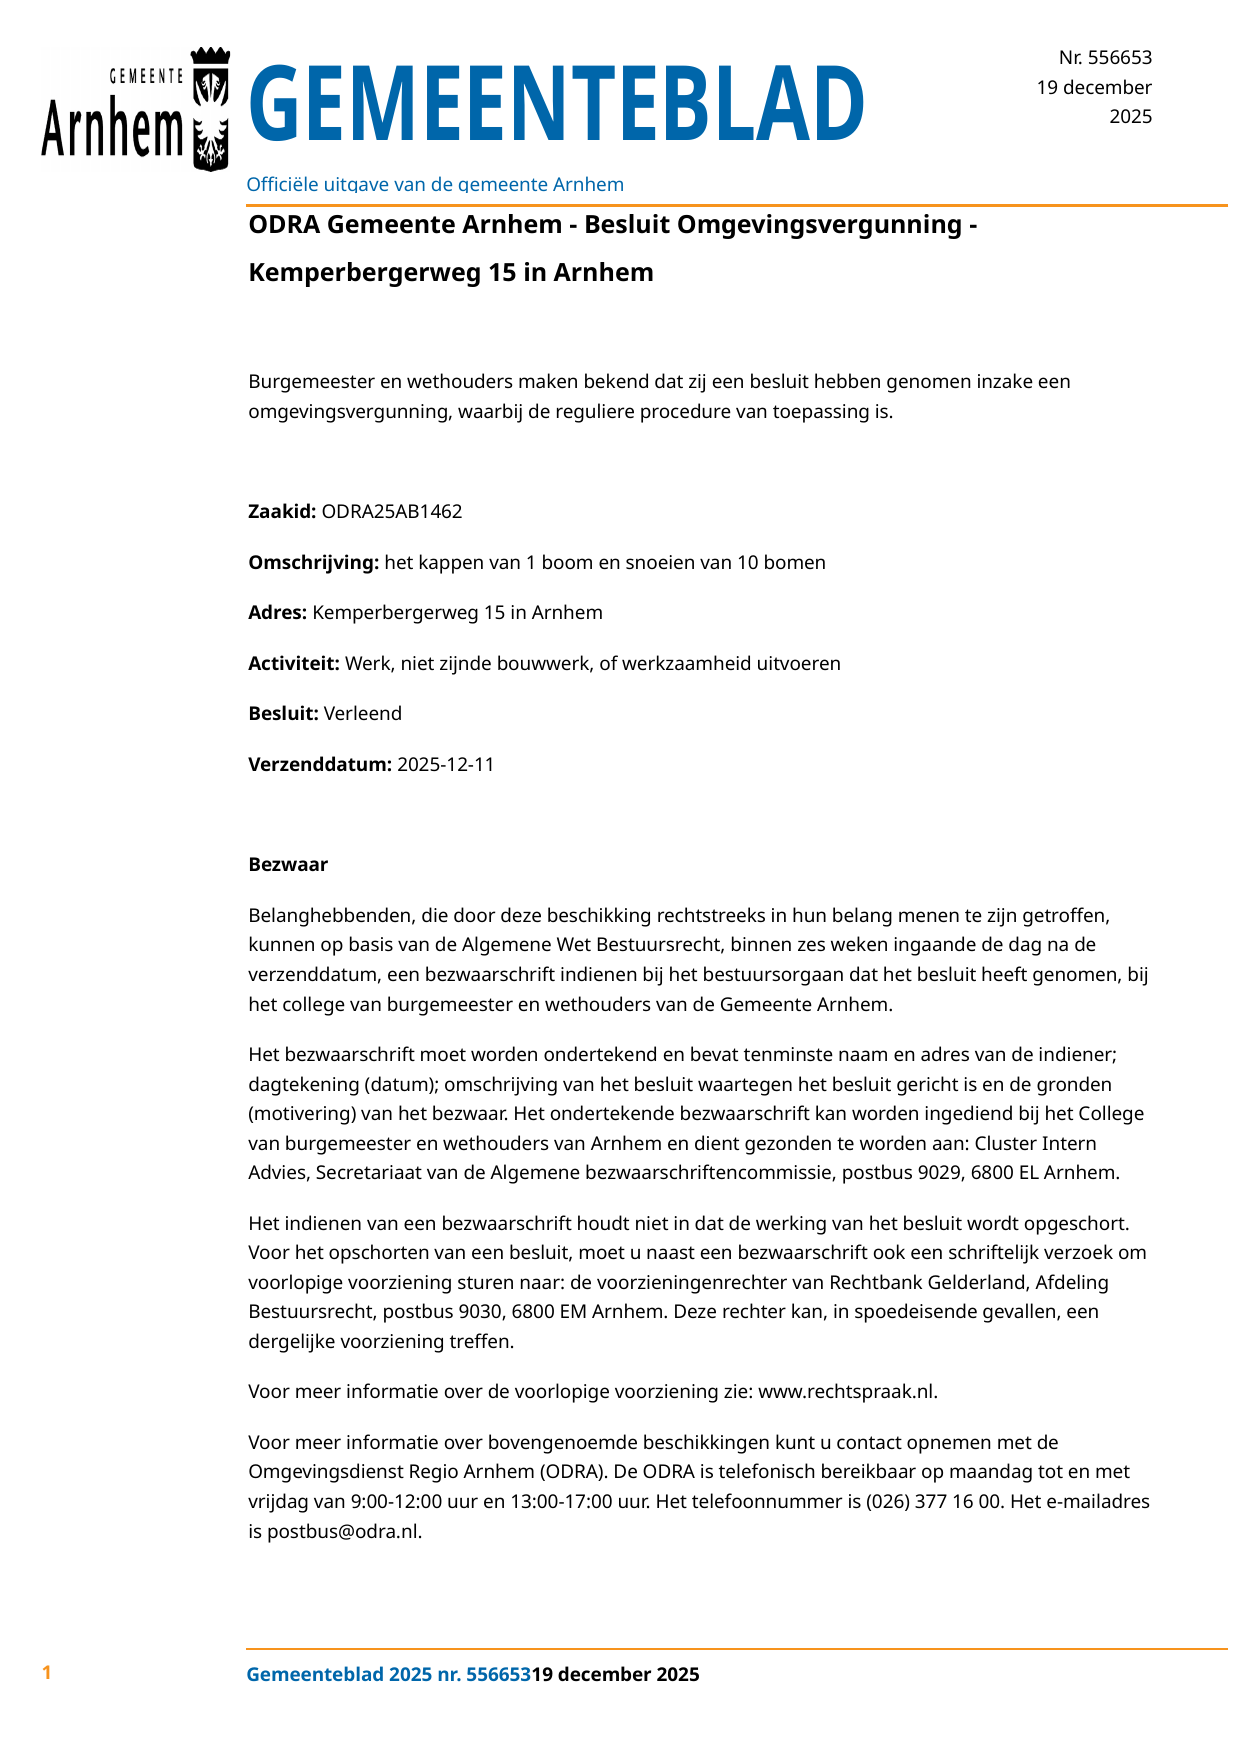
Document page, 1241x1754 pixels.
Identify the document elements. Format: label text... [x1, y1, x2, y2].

text Het indienen van een bezwaarschrift houdt niet in dat de werking van het besluit wordt opgeschort. Voor het opschorten van een besluit, moet u naast een bezwaarschrift ook een schriftelijk verzoek om voorlopige voorziening sturen naar: de voorzieningenrechter van Rechtbank Gelderland, Afdeling Bestuursrecht, postbus 9030, 6800 EM Arnhem. Deze rechter kan, in spoedeisende gevallen, een dergelijke voorziening treffen. [248, 1210, 1152, 1354]
text Voor meer informatie over bovengenoemde beschikkingen kunt u contact opnemen met de Omgevingsdienst Regio Arnhem (ODRA). De ODRA is telefonisch bereikbaar op maandag tot en met vrijdag van 9:00-12:00 uur en 13:00-17:00 uur. Het telefoonnummer is (026) 377 16 00. Het e-mailadres is postbus@odra.nl. [248, 1429, 1152, 1544]
text Adres: Kemperbergerweg 15 in Arnhem [248, 599, 1152, 625]
text ODRA Gemeente Arnhem - Besluit Omgevingsvergunning - Kemperbergerweg 15 in Arnhem [248, 207, 1152, 288]
text Burgemeester en wethouders maken bekend dat zij een besluit hebben genomen inzake een omgevingsvergunning, waarbij de reguliere procedure van toepassing is. [248, 368, 1152, 424]
picture [41, 47, 231, 172]
text Verzenddatum: 2025-12-11 [248, 751, 1152, 777]
text Het bezwaarschrift moet worden ondertekend en bevat tenminste naam en adres van de indiener; dagtekening (datum); omschrijving van het besluit waartegen het besluit gericht is en de gronden (motivering) van het bezwaar. Het ondertekende bezwaarschrift kan worden ingediend bij het College van burgemeester en wethouders van Arnhem en dient gezonden te worden aan: Cluster Intern Advies, Secretariaat van de Algemene bezwaarschriftencommissie, postbus 9029, 6800 EL Arnhem. [248, 1041, 1152, 1185]
text Belanghebbenden, die door deze beschikking rechtstreeks in hun belang menen te zijn getroffen, kunnen op basis van de Algemene Wet Bestuursrecht, binnen zes weken ingaande de dag na de verzenddatum, een bezwaarschrift indienen bij het bestuursorgaan dat het besluit heeft genomen, bij het college van burgemeester en wethouders van de Gemeente Arnhem. [248, 902, 1152, 1017]
text Bezwaar [248, 852, 1152, 877]
text Besluit: Verleend [248, 700, 1152, 726]
text Zaakid: ODRA25AB1462 [248, 499, 1152, 524]
text Activiteit: Werk, niet zijnde bouwwerk, of werkzaamheid uitvoeren [248, 650, 1152, 676]
text Omschrijving: het kappen van 1 boom en snoeien van 10 bomen [248, 549, 1152, 575]
text Voor meer informatie over de voorlopige voorziening zie: www.rechtspraak.nl. [248, 1379, 1152, 1404]
